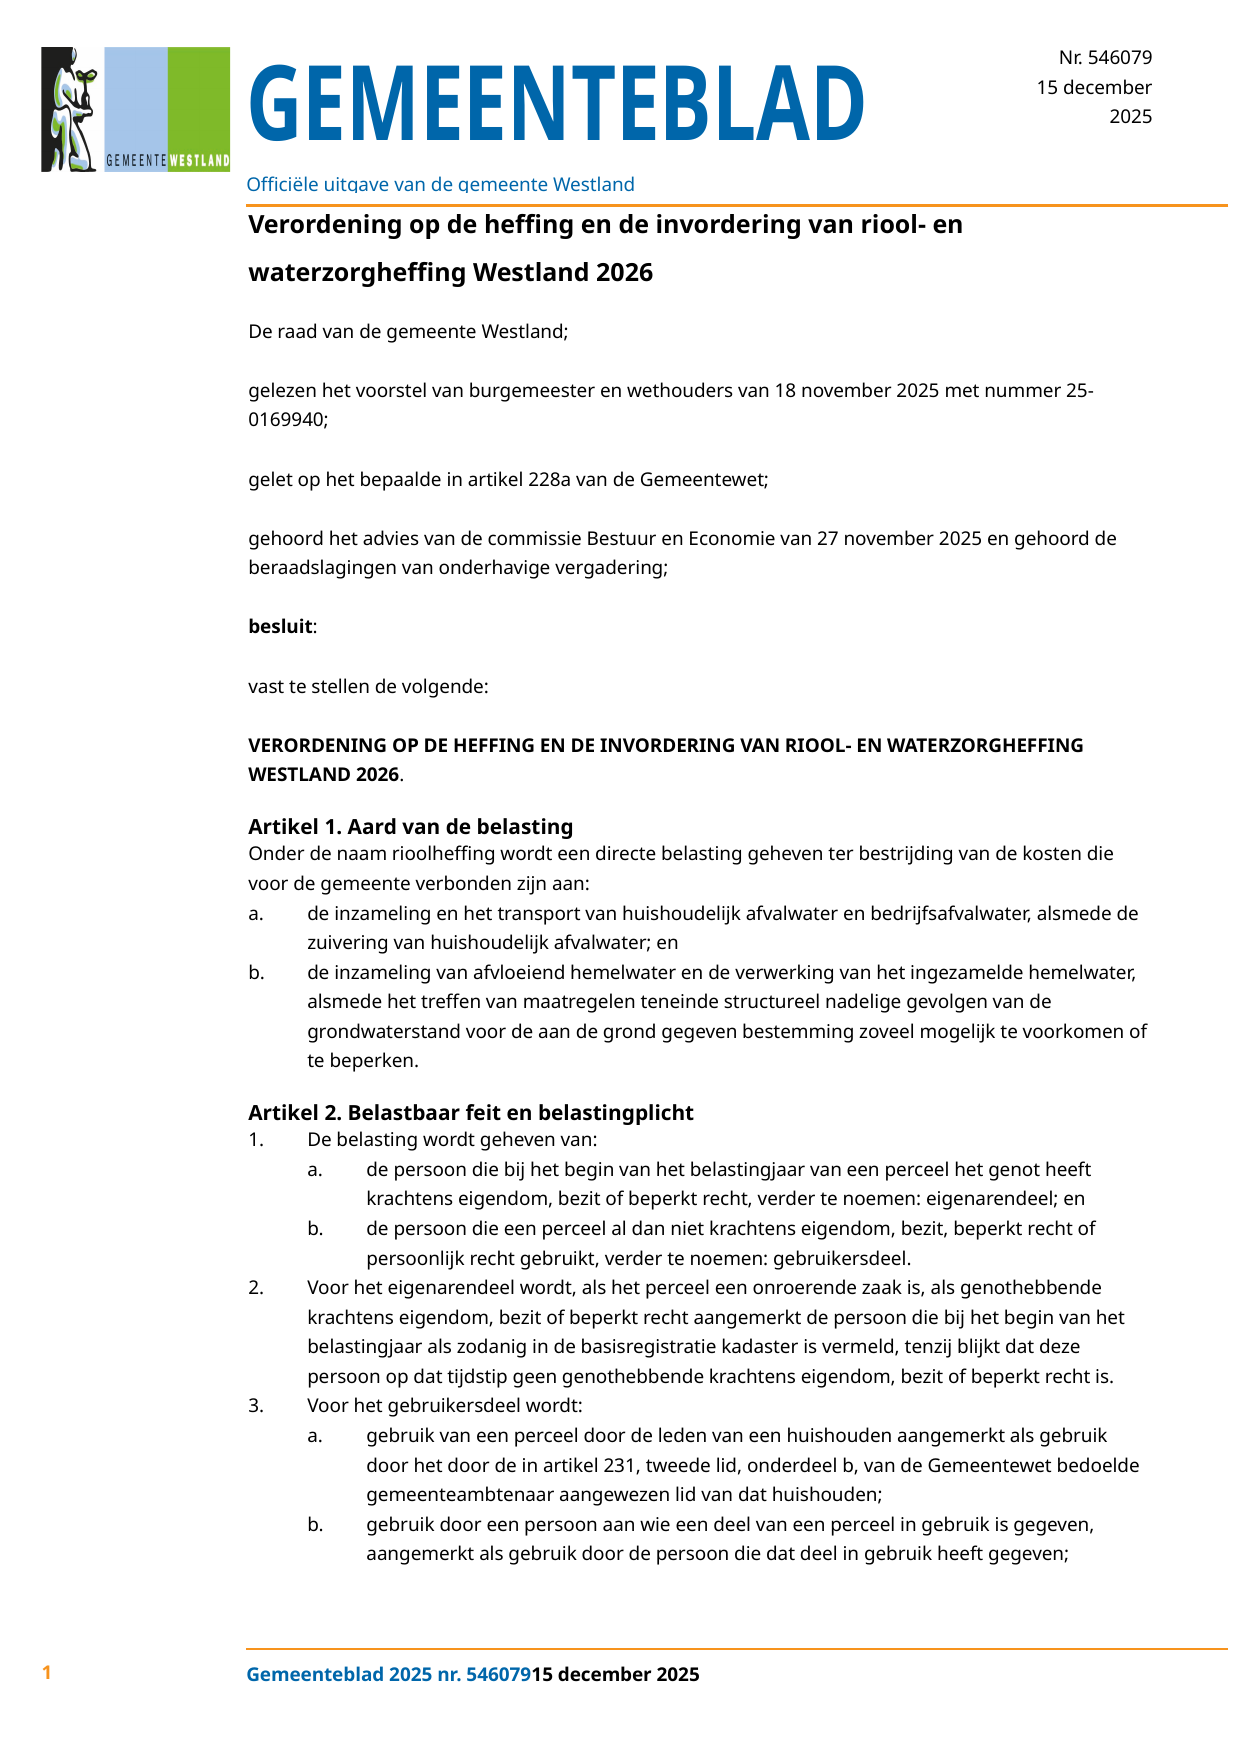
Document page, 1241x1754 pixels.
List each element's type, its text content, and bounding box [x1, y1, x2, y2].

list gebruik van een perceel door de leden van een huishouden aangemerkt als gebruik door het door de in artikel 231, tweede lid, onderdeel b, van de Gemeentewet bedoelde gemeenteambtenaar aangewezen lid van dat huishouden; [307, 1422, 1152, 1507]
picture [41, 47, 231, 172]
list Voor het eigenarendeel wordt, als het perceel een onroerende zaak is, als genothebbende krachtens eigendom, bezit of beperkt recht aangemerkt de persoon die bij het begin van het belastingjaar als zodanig in de basisregistratie kadaster is vermeld, tenzij blijkt dat deze persoon op dat tijdstip geen genothebbende krachtens eigendom, bezit of beperkt recht is. [248, 1274, 1152, 1389]
list gebruik door een persoon aan wie een deel van een perceel in gebruik is gegeven, aangemerkt als gebruik door de persoon die dat deel in gebruik heeft gegeven; [307, 1511, 1152, 1566]
text besluit: [248, 614, 1152, 639]
list de persoon die bij het begin van het belastingjaar van een perceel het genot heeft krachtens eigendom, bezit of beperkt recht, verder te noemen: eigenarendeel; en [307, 1156, 1152, 1211]
text gelet op het bepaalde in artikel 228a van de Gemeentewet; [248, 466, 1152, 492]
list de inzameling en het transport van huishoudelijk afvalwater en bedrijfsafvalwater, alsmede de zuivering van huishoudelijk afvalwater; en [248, 900, 1152, 955]
list Voor het gebruikersdeel wordt: [248, 1393, 1152, 1418]
text Artikel 2. Belastbaar feit en belastingplicht [248, 1098, 1152, 1126]
list De belasting wordt geheven van: [248, 1126, 1152, 1152]
text Artikel 1. Aard van de belasting [248, 812, 1152, 841]
text gehoord het advies van de commissie Bestuur en Economie van 27 november 2025 en gehoord de beraadslagingen van onderhavige vergadering; [248, 525, 1152, 580]
text vast te stellen de volgende: [248, 673, 1152, 699]
list de persoon die een perceel al dan niet krachtens eigendom, bezit, beperkt recht of persoonlijk recht gebruikt, verder te noemen: gebruikersdeel. [307, 1215, 1152, 1271]
text De raad van de gemeente Westland; [248, 318, 1152, 344]
text VERORDENING OP DE HEFFING EN DE INVORDERING VAN RIOOL- EN WATERZORGHEFFING WESTLAND 2026. [248, 732, 1152, 787]
text Verordening op de heffing en de invordering van riool- en waterzorgheffing Westland 2026 [248, 207, 1152, 288]
text gelezen het voorstel van burgemeester en wethouders van 18 november 2025 met nummer 25-0169940; [248, 377, 1152, 432]
list de inzameling van afvloeiend hemelwater en de verwerking van het ingezamelde hemelwater, alsmede het treffen van maatregelen teneinde structureel nadelige gevolgen van de grondwaterstand voor de aan de grond gegeven bestemming zoveel mogelijk te voorkomen of te beperken. [248, 959, 1152, 1073]
text Onder de naam rioolheffing wordt een directe belasting geheven ter bestrijding van de kosten die voor de gemeente verbonden zijn aan: [248, 841, 1152, 896]
